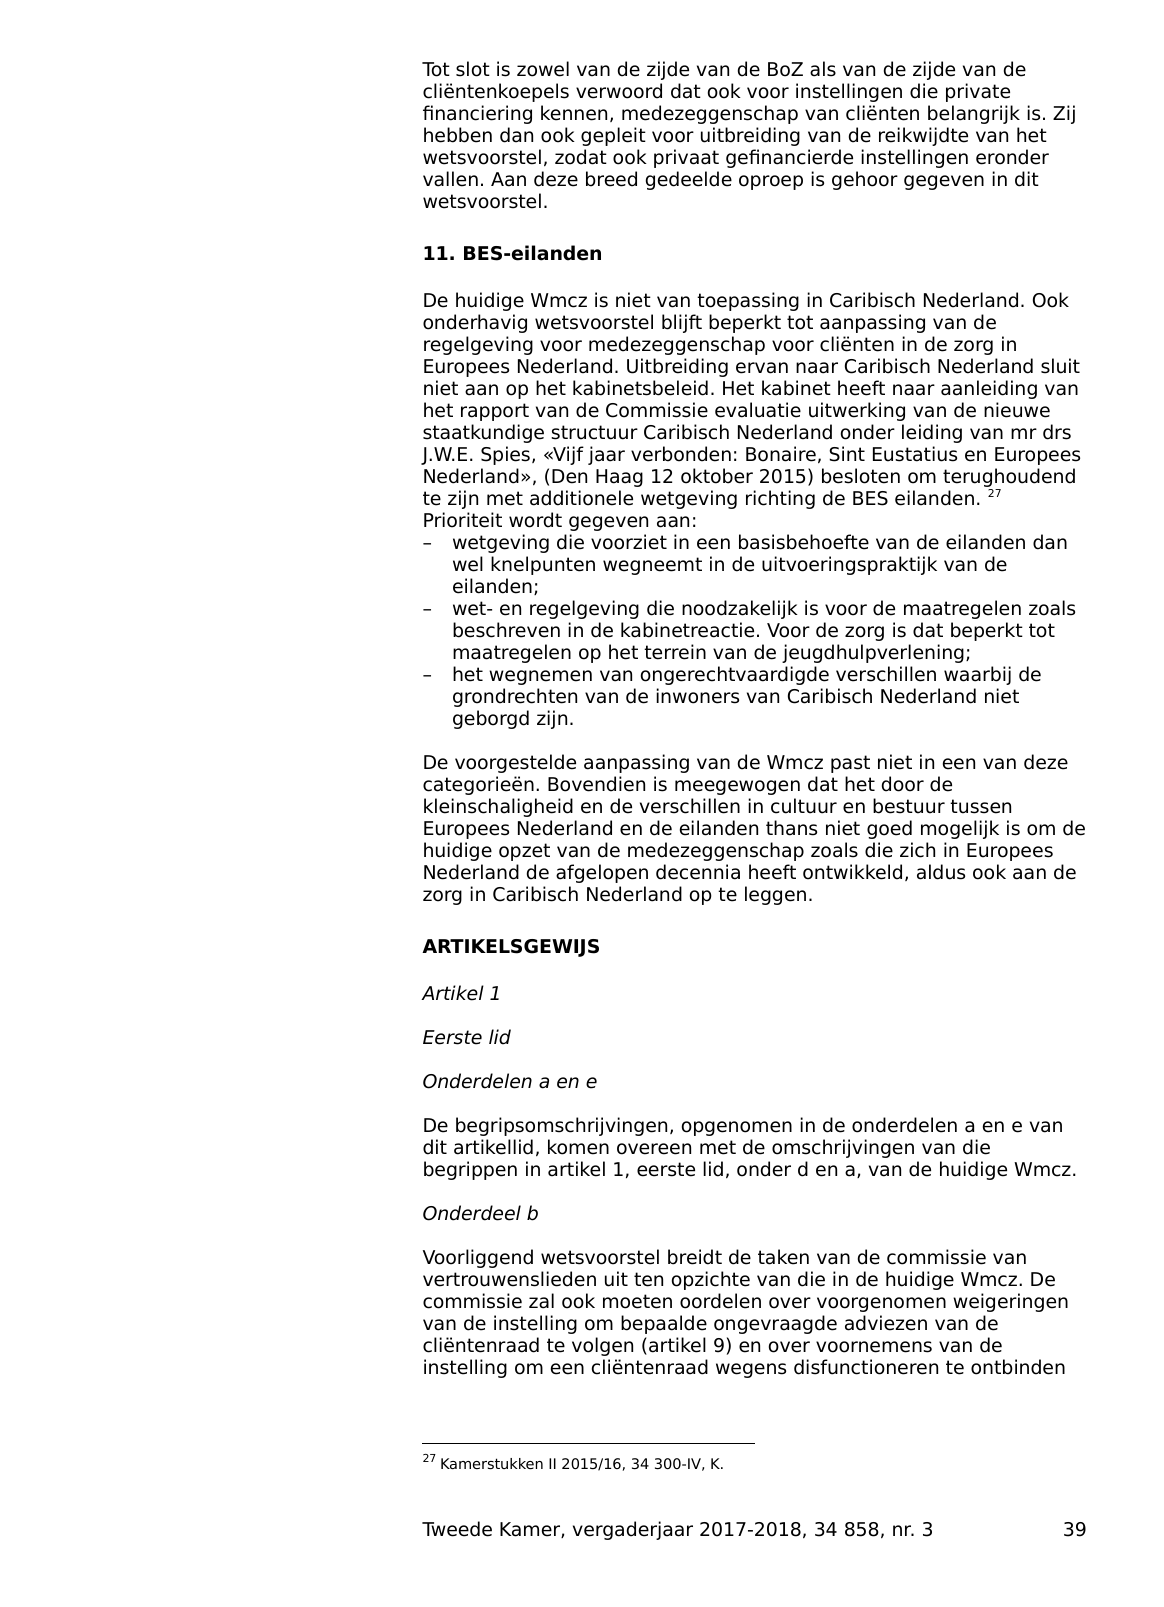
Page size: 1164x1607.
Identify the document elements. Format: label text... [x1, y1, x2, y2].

subtitle 11. BES-eilanden [422, 243, 1087, 265]
text – wet- en regelgeving die noodzakelijk is voor de maatregelen zoals beschreven in de kabinetreactie. Voor de zorg is dat beperkt tot maatregelen op het terrein van de jeugdhulpverlening; [422, 598, 1087, 663]
text De voorgestelde aanpassing van de Wmcz past niet in een van deze categorieën. Bovendien is meegewogen dat het door de kleinschaligheid en de verschillen in cultuur en bestuur tussen Europees Nederland en de eilanden thans niet goed mogelijk is om de huidige opzet van de medezeggenschap zoals die zich in Europees Nederland de afgelopen decennia heeft ontwikkeld, aldus ook aan de zorg in Caribisch Nederland op te leggen. [422, 752, 1087, 906]
subtitle Eerste lid [422, 1027, 1087, 1049]
text Tot slot is zowel van de zijde van de BoZ als van de zijde van de cliëntenkoepels verwoord dat ook voor instellingen die private financiering kennen, medezeggenschap van cliënten belangrijk is. Zij hebben dan ook gepleit voor uitbreiding van de reikwijdte van het wetsvoorstel, zodat ook privaat gefinancierde instellingen eronder vallen. Aan deze breed gedeelde oproep is gehoor gegeven in dit wetsvoorstel. [422, 59, 1087, 213]
text Voorliggend wetsvoorstel breidt de taken van de commissie van vertrouwenslieden uit ten opzichte van die in de huidige Wmcz. De commissie zal ook moeten oordelen over voorgenomen weigeringen van de instelling om bepaalde ongevraagde adviezen van de cliëntenraad te volgen (artikel 9) en over voornemens van de instelling om een cliëntenraad wegens disfunctioneren te ontbinden [422, 1247, 1087, 1379]
subtitle ARTIKELSGEWIJS [422, 936, 1087, 957]
text Kamerstukken II 2015/16, 34 300-IV, K. [422, 1452, 1087, 1474]
subtitle Artikel 1 [422, 982, 1087, 1004]
subtitle Onderdelen a en e [422, 1071, 1087, 1093]
text De huidige Wmcz is niet van toepassing in Caribisch Nederland. Ook onderhavig wetsvoorstel blijft beperkt tot aanpassing van de regelgeving voor medezeggenschap voor cliënten in de zorg in Europees Nederland. Uitbreiding ervan naar Caribisch Nederland sluit niet aan op het kabinetsbeleid. Het kabinet heeft naar aanleiding van het rapport van de Commissie evaluatie uitwerking van de nieuwe staatkundige structuur Caribisch Nederland onder leiding van mr drs J.W.E. Spies, «Vijf jaar verbonden: Bonaire, Sint Eustatius en Europees Nederland», (Den Haag 12 oktober 2015) besloten om terughoudend te zijn met additionele wetgeving richting de BES eilanden. Prioriteit wordt gegeven aan: [422, 290, 1087, 532]
text – wetgeving die voorziet in een basisbehoefte van de eilanden dan wel knelpunten wegneemt in de uitvoeringspraktijk van de eilanden; [422, 532, 1087, 598]
text – het wegnemen van ongerechtvaardigde verschillen waarbij de grondrechten van de inwoners van Caribisch Nederland niet geborgd zijn. [422, 663, 1087, 729]
subtitle Onderdeel b [422, 1203, 1087, 1225]
text De begripsomschrijvingen, opgenomen in de onderdelen a en e van dit artikellid, komen overeen met de omschrijvingen van die begrippen in artikel 1, eerste lid, onder d en a, van de huidige Wmcz. [422, 1115, 1087, 1181]
